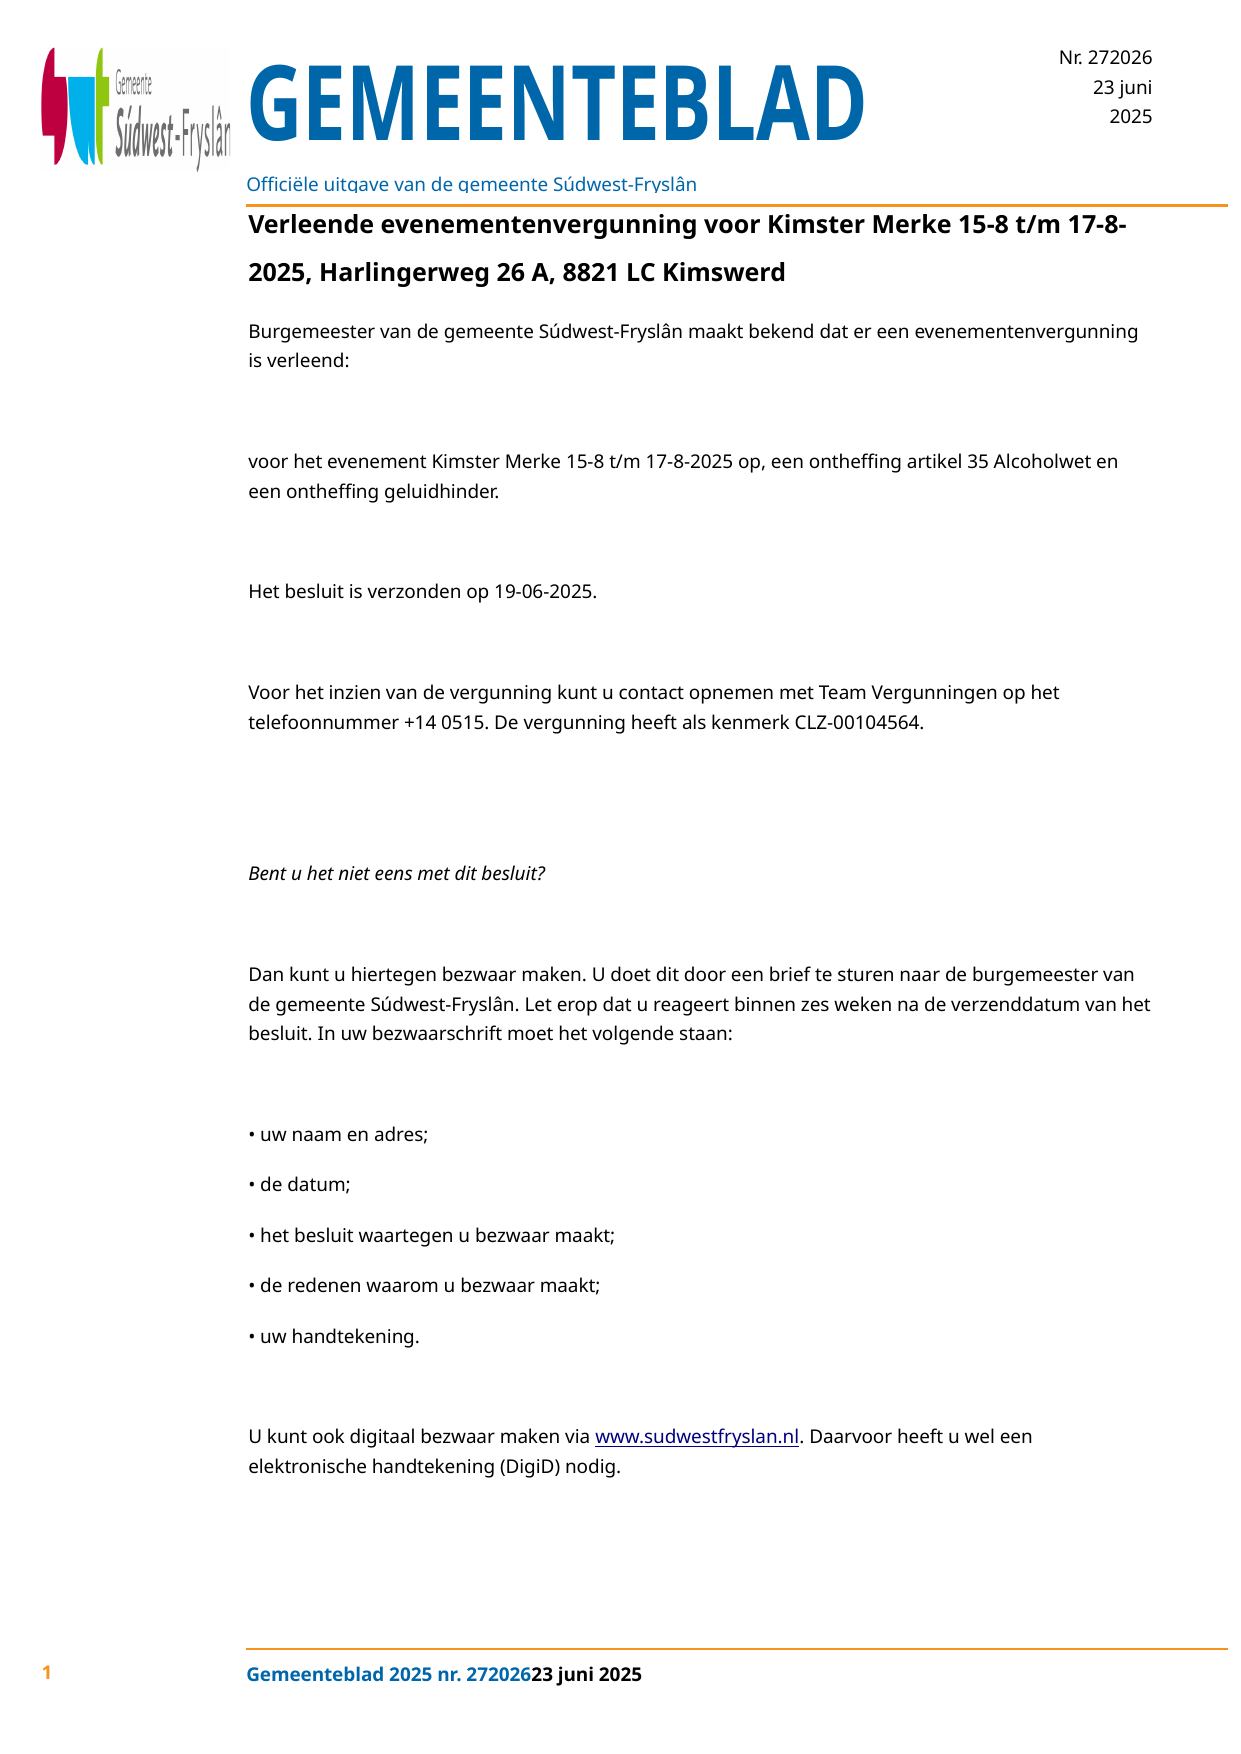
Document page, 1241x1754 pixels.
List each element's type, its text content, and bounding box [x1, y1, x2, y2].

text • het besluit waartegen u bezwaar maakt; [248, 1222, 1152, 1248]
text • de datum; [248, 1172, 1152, 1197]
picture [41, 47, 231, 172]
text Burgemeester van de gemeente Súdwest-Fryslân maakt bekend dat er een evenementenvergunning is verleend: [248, 318, 1152, 373]
text U kunt ook digitaal bezwaar maken via www.sudwestfryslan.nl. Daarvoor heeft u wel een elektronische handtekening (DigiD) nodig. [248, 1424, 1152, 1479]
text • uw handtekening. [248, 1323, 1152, 1349]
text Voor het inzien van de vergunning kunt u contact opnemen met Team Vergunningen op het telefoonnummer +14 0515. De vergunning heeft als kenmerk CLZ-00104564. [248, 679, 1152, 735]
text Dan kunt u hiertegen bezwaar maken. U doet dit door een brief te sturen naar de burgemeester van de gemeente Súdwest-Fryslân. Let erop dat u reageert binnen zes weken na de verzenddatum van het besluit. In uw bezwaarschrift moet het volgende staan: [248, 961, 1152, 1046]
text Bent u het niet eens met dit besluit? [248, 860, 1152, 886]
text Het besluit is verzonden op 19-06-2025. [248, 579, 1152, 604]
text • uw naam en adres; [248, 1121, 1152, 1147]
text voor het evenement Kimster Merke 15-8 t/m 17-8-2025 op, een ontheffing artikel 35 Alcoholwet en een ontheffing geluidhinder. [248, 448, 1152, 504]
text Verleende evenementenvergunning voor Kimster Merke 15-8 t/m 17-8-2025, Harlingerweg 26 A, 8821 LC Kimswerd [248, 207, 1152, 288]
text • de redenen waarom u bezwaar maakt; [248, 1272, 1152, 1298]
